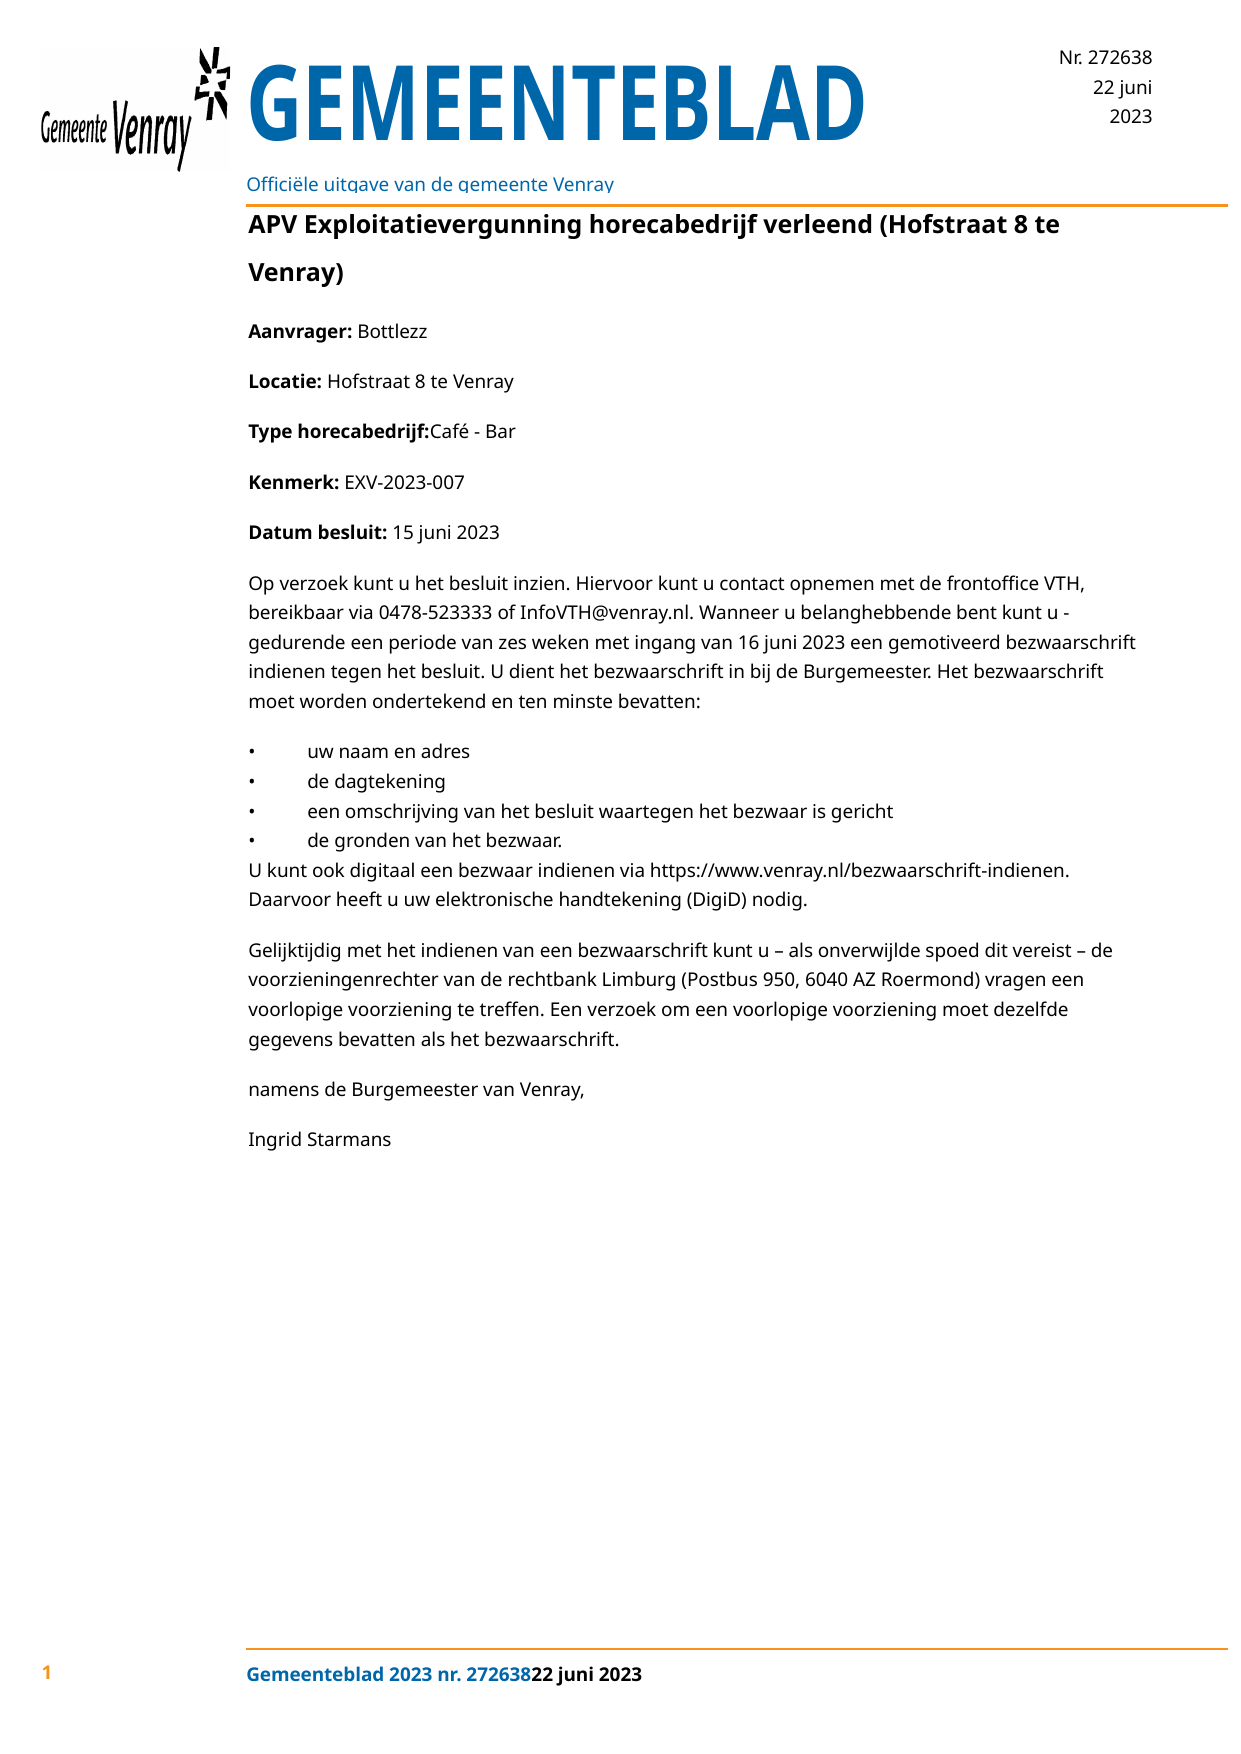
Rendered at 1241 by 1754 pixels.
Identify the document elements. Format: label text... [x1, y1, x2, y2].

text namens de Burgemeester van Venray, [248, 1076, 1152, 1102]
text Kenmerk: EXV-2023-007 [248, 469, 1152, 495]
text Op verzoek kunt u het besluit inzien. Hiervoor kunt u contact opnemen met de frontoffice VTH, bereikbaar via 0478-523333 of InfoVTH@venray.nl. Wanneer u belanghebbende bent kunt u - gedurende een periode van zes weken met ingang van 16 juni 2023 een gemotiveerd bezwaarschrift indienen tegen het besluit. U dient het bezwaarschrift in bij de Burgemeester. Het bezwaarschrift moet worden ondertekend en ten minste bevatten: [248, 570, 1152, 714]
text Type horecabedrijf:Café - Bar [248, 419, 1152, 444]
text Aanvrager: Bottlezz [248, 318, 1152, 344]
list de gronden van het bezwaar. [248, 827, 1152, 853]
text Locatie: Hofstraat 8 te Venray [248, 368, 1152, 394]
text Ingrid Starmans [248, 1127, 1152, 1152]
list een omschrijving van het besluit waartegen het bezwaar is gericht [248, 798, 1152, 824]
text APV Exploitatievergunning horecabedrijf verleend (Hofstraat 8 te Venray) [248, 207, 1152, 288]
text Gelijktijdig met het indienen van een bezwaarschrift kunt u – als onverwijlde spoed dit vereist – de voorzieningenrechter van de rechtbank Limburg (Postbus 950, 6040 AZ Roermond) vragen een voorlopige voorziening te treffen. Een verzoek om een voorlopige voorziening moet dezelfde gegevens bevatten als het bezwaarschrift. [248, 937, 1152, 1052]
list de dagtekening [248, 768, 1152, 794]
text Datum besluit: 15 juni 2023 [248, 519, 1152, 545]
text U kunt ook digitaal een bezwaar indienen via https://www.venray.nl/bezwaarschrift-indienen. Daarvoor heeft u uw elektronische handtekening (DigiD) nodig. [248, 857, 1152, 912]
list uw naam en adres [248, 739, 1152, 764]
picture [41, 47, 231, 172]
